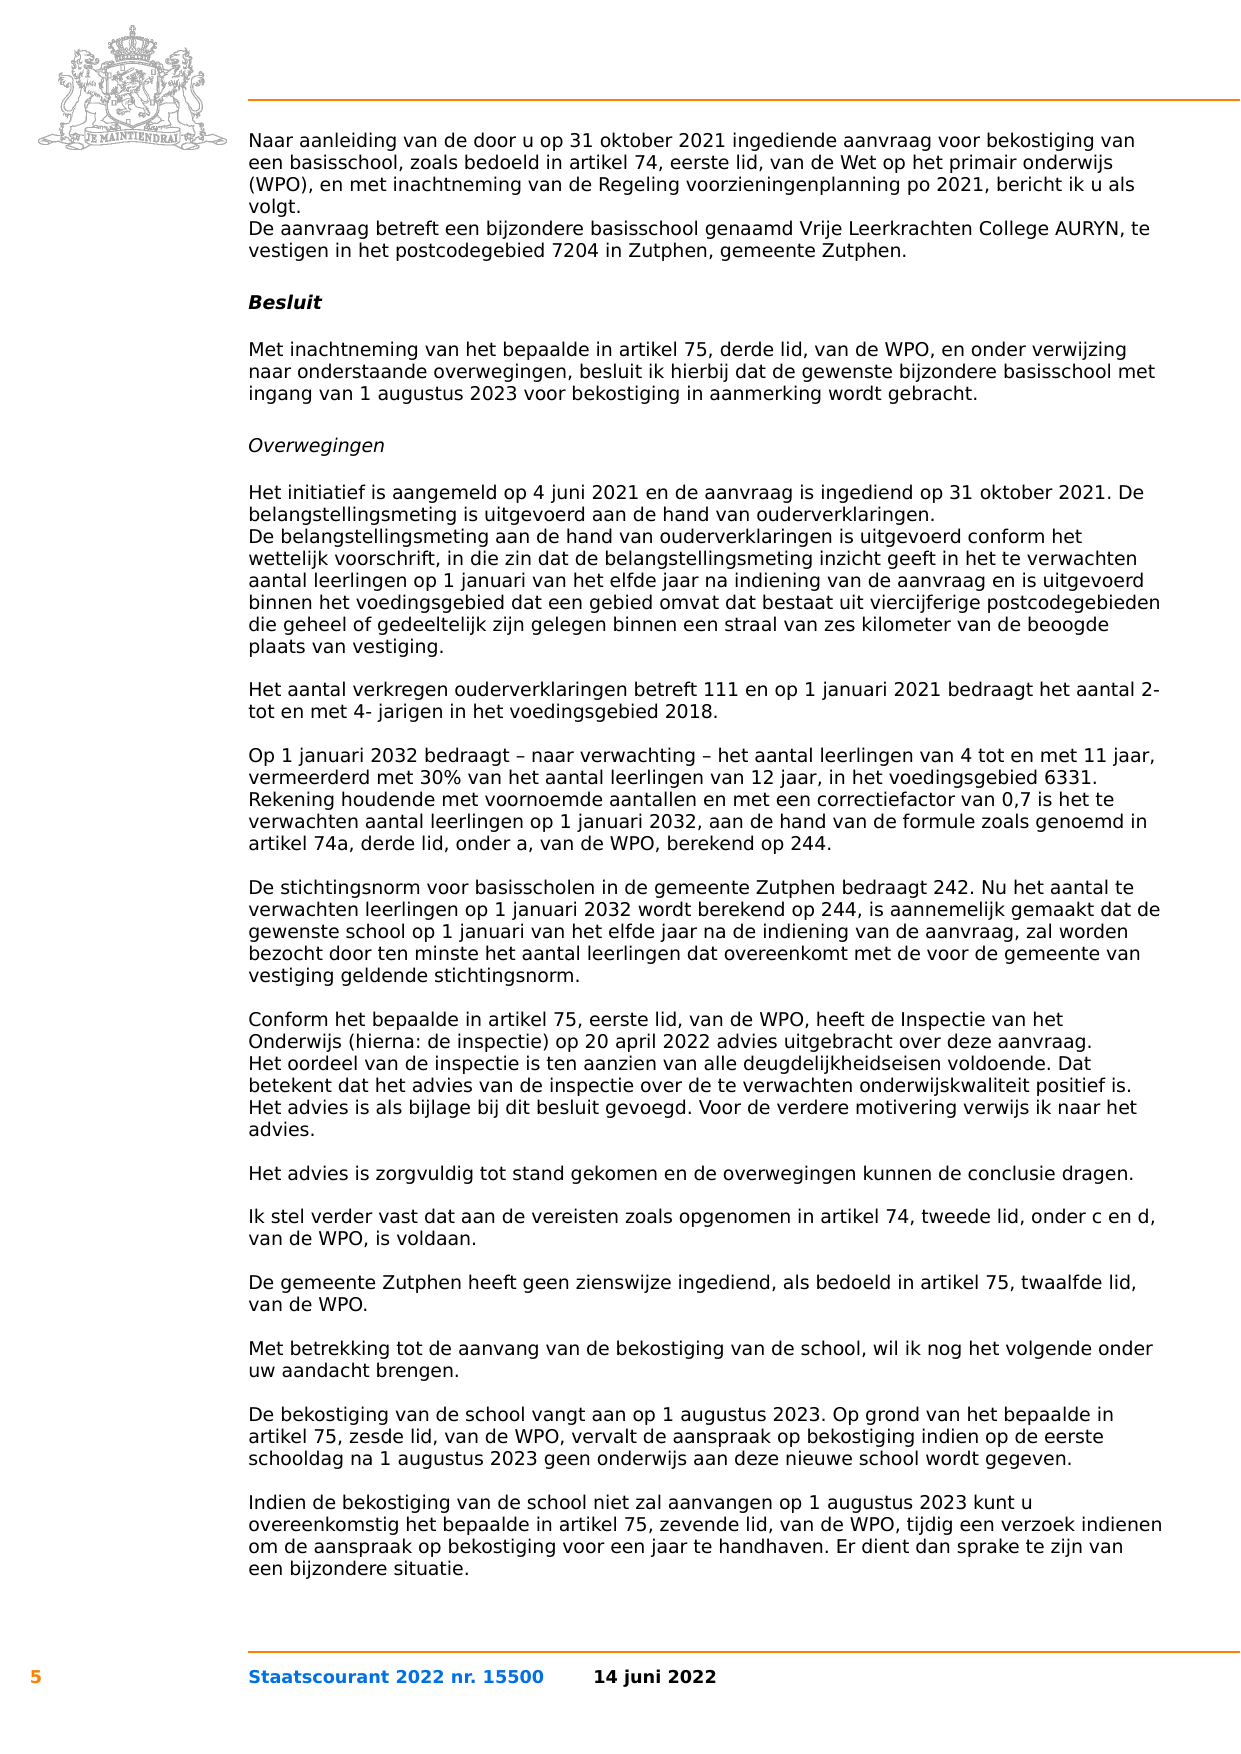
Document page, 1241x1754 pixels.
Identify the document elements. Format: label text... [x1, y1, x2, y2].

text Met betrekking tot de aanvang van de bekostiging van de school, wil ik nog het volgende onder uw aandacht brengen. [248, 1338, 1163, 1382]
text Met inachtneming van het bepaalde in artikel 75, derde lid, van de WPO, en onder verwijzing naar onderstaande overwegingen, besluit ik hierbij dat de gewenste bijzondere basisschool met ingang van 1 augustus 2023 voor bekostiging in aanmerking wordt gebracht. [248, 339, 1163, 405]
text Op 1 januari 2032 bedraagt – naar verwachting – het aantal leerlingen van 4 tot en met 11 jaar, vermeerderd met 30% van het aantal leerlingen van 12 jaar, in het voedingsgebied 6331. [248, 745, 1163, 789]
text Het advies is als bijlage bij dit besluit gevoegd. Voor de verdere motivering verwijs ik naar het advies. [248, 1097, 1163, 1141]
text De belangstellingsmeting aan de hand van ouderverklaringen is uitgevoerd conform het wettelijk voorschrift, in die zin dat de belangstellingsmeting inzicht geeft in het te verwachten aantal leerlingen op 1 januari van het elfde jaar na indiening van de aanvraag en is uitgevoerd binnen het voedingsgebied dat een gebied omvat dat bestaat uit viercijferige postcodegebieden die geheel of gedeeltelijk zijn gelegen binnen een straal van zes kilometer van de beoogde plaats van vestiging. [248, 526, 1163, 657]
subtitle Besluit [248, 292, 1163, 314]
text Het advies is zorgvuldig tot stand gekomen en de overwegingen kunnen de conclusie dragen. [248, 1162, 1163, 1184]
text Het aantal verkregen ouderverklaringen betreft 111 en op 1 januari 2021 bedraagt het aantal 2- tot en met 4- jarigen in het voedingsgebied 2018. [248, 679, 1163, 723]
picture [38, 25, 227, 150]
text Het oordeel van de inspectie is ten aanzien van alle deugdelijkheidseisen voldoende. Dat betekent dat het advies van de inspectie over de te verwachten onderwijskwaliteit positief is. [248, 1053, 1163, 1097]
text Naar aanleiding van de door u op 31 oktober 2021 ingediende aanvraag voor bekostiging van een basisschool, zoals bedoeld in artikel 74, eerste lid, van de Wet op het primair onderwijs (WPO), en met inachtneming van de Regeling voorzieningenplanning po 2021, bericht ik u als volgt. [248, 130, 1163, 218]
text De aanvraag betreft een bijzondere basisschool genaamd Vrije Leerkrachten College AURYN, te vestigen in het postcodegebied 7204 in Zutphen, gemeente Zutphen. [248, 218, 1163, 262]
text De gemeente Zutphen heeft geen zienswijze ingediend, als bedoeld in artikel 75, twaalfde lid, van de WPO. [248, 1272, 1163, 1316]
text Rekening houdende met voornoemde aantallen en met een correctiefactor van 0,7 is het te verwachten aantal leerlingen op 1 januari 2032, aan de hand van de formule zoals genoemd in artikel 74a, derde lid, onder a, van de WPO, berekend op 244. [248, 789, 1163, 855]
text Het initiatief is aangemeld op 4 juni 2021 en de aanvraag is ingediend op 31 oktober 2021. De belangstellingsmeting is uitgevoerd aan de hand van ouderverklaringen. [248, 482, 1163, 526]
text De bekostiging van de school vangt aan op 1 augustus 2023. Op grond van het bepaalde in artikel 75, zesde lid, van de WPO, vervalt de aanspraak op bekostiging indien op de eerste schooldag na 1 augustus 2023 geen onderwijs aan deze nieuwe school wordt gegeven. [248, 1404, 1163, 1470]
text Indien de bekostiging van de school niet zal aanvangen op 1 augustus 2023 kunt u overeenkomstig het bepaalde in artikel 75, zevende lid, van de WPO, tijdig een verzoek indienen om de aanspraak op bekostiging voor een jaar te handhaven. Er dient dan sprake te zijn van een bijzondere situatie. [248, 1492, 1163, 1579]
text Ik stel verder vast dat aan de vereisten zoals opgenomen in artikel 74, tweede lid, onder c en d, van de WPO, is voldaan. [248, 1206, 1163, 1250]
text Conform het bepaalde in artikel 75, eerste lid, van de WPO, heeft de Inspectie van het Onderwijs (hierna: de inspectie) op 20 april 2022 advies uitgebracht over deze aanvraag. [248, 1009, 1163, 1053]
text De stichtingsnorm voor basisscholen in de gemeente Zutphen bedraagt 242. Nu het aantal te verwachten leerlingen op 1 januari 2032 wordt berekend op 244, is aannemelijk gemaakt dat de gewenste school op 1 januari van het elfde jaar na de indiening van de aanvraag, zal worden bezocht door ten minste het aantal leerlingen dat overeenkomt met de voor de gemeente van vestiging geldende stichtingsnorm. [248, 877, 1163, 987]
subtitle Overwegingen [248, 435, 1163, 457]
